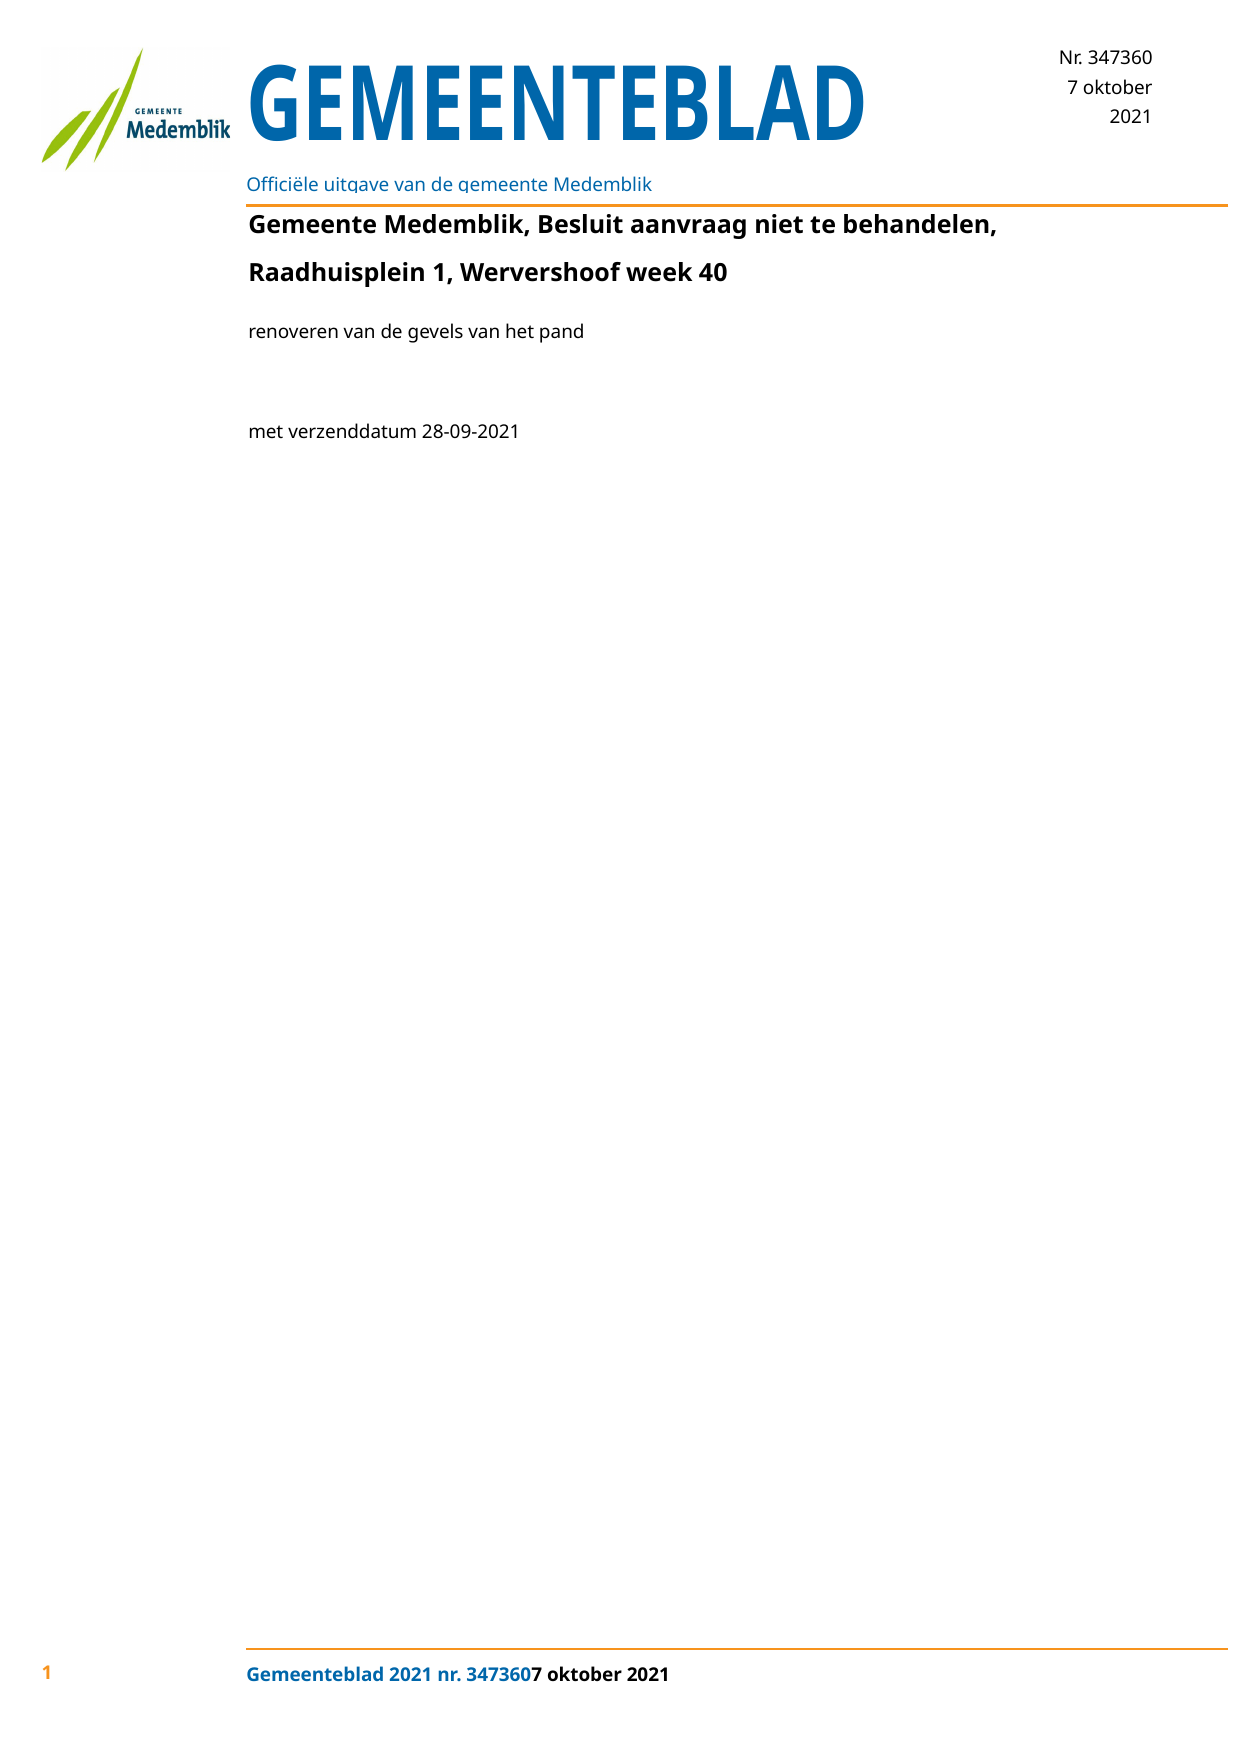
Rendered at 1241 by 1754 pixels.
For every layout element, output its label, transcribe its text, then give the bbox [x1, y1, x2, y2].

text met verzenddatum 28-09-2021 [248, 419, 1152, 444]
text renoveren van de gevels van het pand [248, 318, 1152, 344]
text Gemeente Medemblik, Besluit aanvraag niet te behandelen, Raadhuisplein 1, Wervershoof week 40 [248, 207, 1152, 288]
picture [41, 47, 231, 172]
